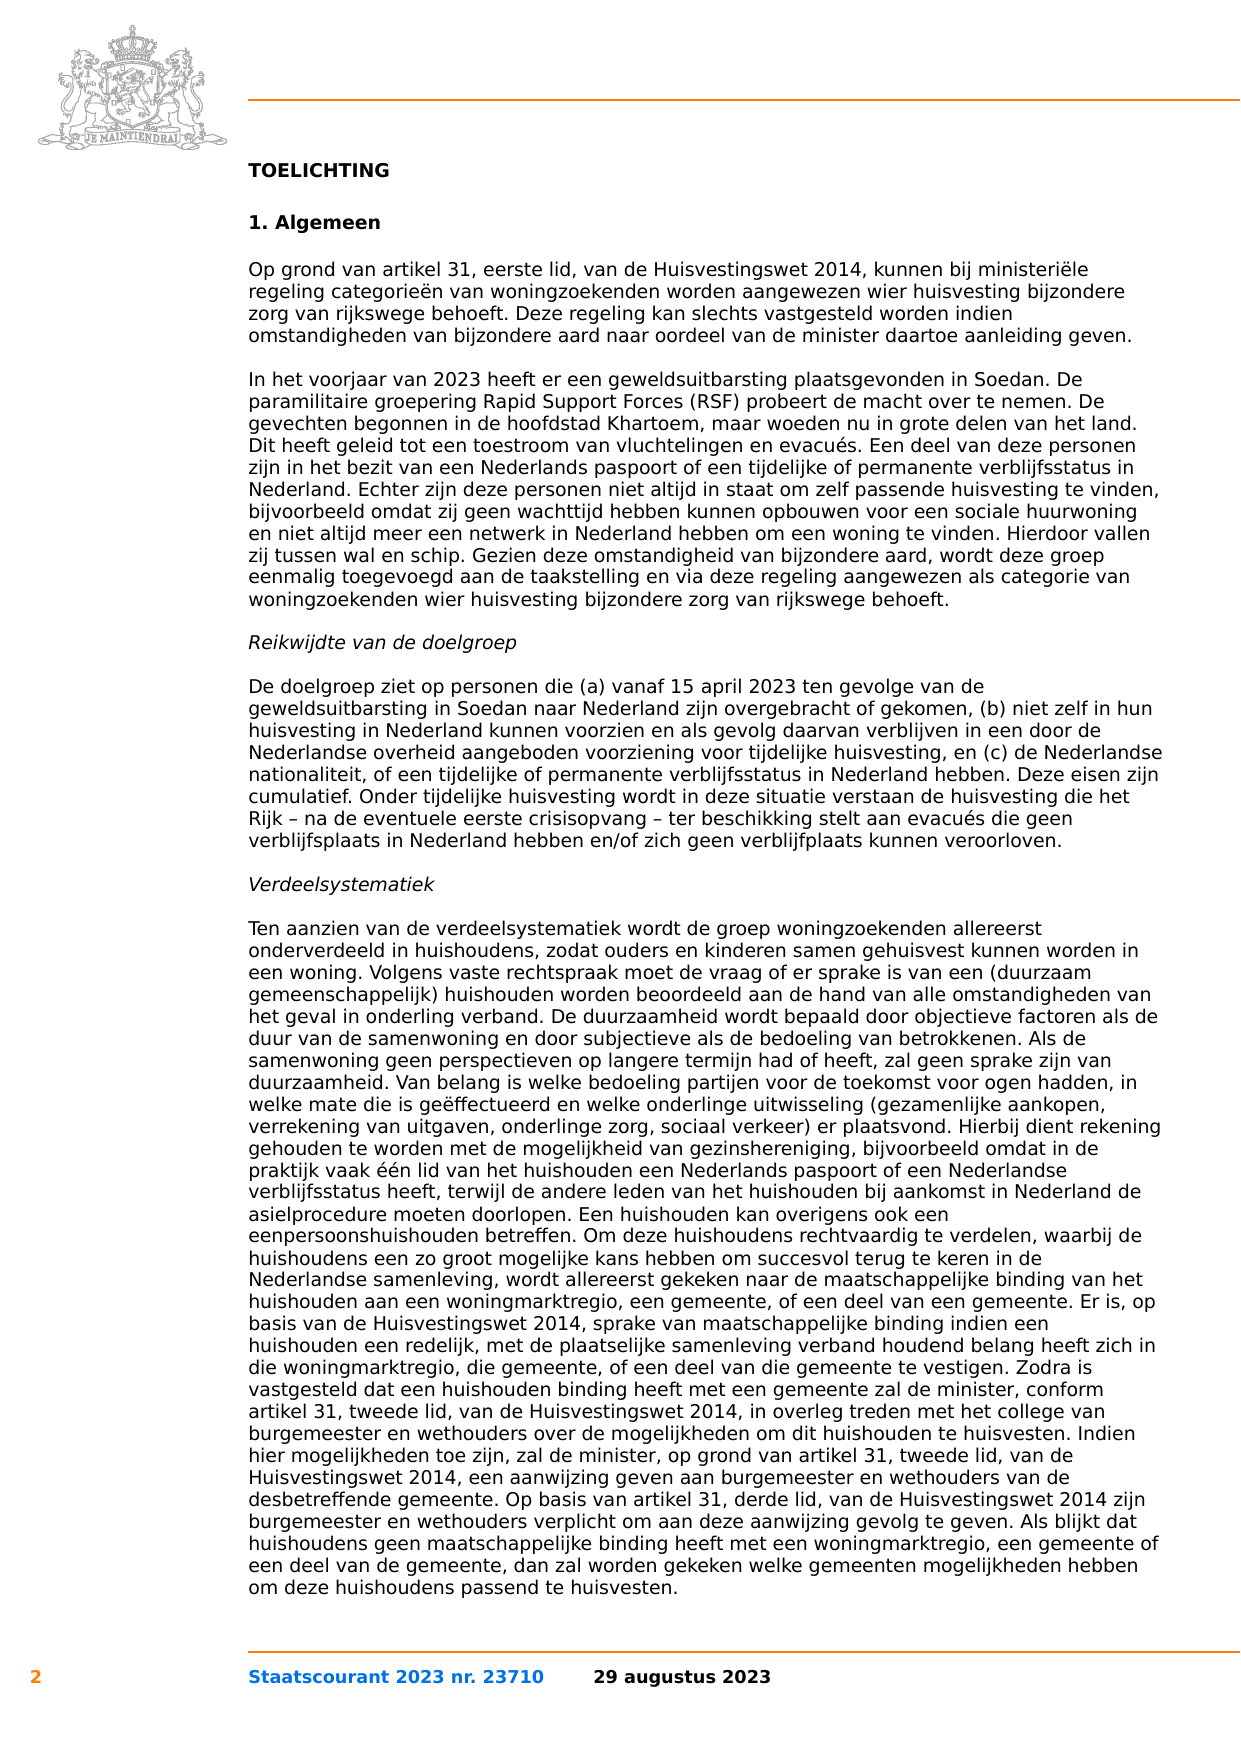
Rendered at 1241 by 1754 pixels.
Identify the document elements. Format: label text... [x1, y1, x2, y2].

picture [38, 25, 227, 150]
subtitle Reikwijdte van de doelgroep [248, 632, 1163, 654]
text Op grond van artikel 31, eerste lid, van de Huisvestingswet 2014, kunnen bij ministeriële regeling categorieën van woningzoekenden worden aangewezen wier huisvesting bijzondere zorg van rijkswege behoeft. Deze regeling kan slechts vastgesteld worden indien omstandigheden van bijzondere aard naar oordeel van de minister daartoe aanleiding geven. [248, 259, 1163, 347]
text Ten aanzien van de verdeelsystematiek wordt de groep woningzoekenden allereerst onderverdeeld in huishoudens, zodat ouders en kinderen samen gehuisvest kunnen worden in een woning. Volgens vaste rechtspraak moet de vraag of er sprake is van een (duurzaam gemeenschappelijk) huishouden worden beoordeeld aan de hand van alle omstandigheden van het geval in onderling verband. De duurzaamheid wordt bepaald door objectieve factoren als de duur van de samenwoning en door subjectieve als de bedoeling van betrokkenen. Als de samenwoning geen perspectieven op langere termijn had of heeft, zal geen sprake zijn van duurzaamheid. Van belang is welke bedoeling partijen voor de toekomst voor ogen hadden, in welke mate die is geëffectueerd en welke onderlinge uitwisseling (gezamenlijke aankopen, verrekening van uitgaven, onderlinge zorg, sociaal verkeer) er plaatsvond. Hierbij dient rekening gehouden te worden met de mogelijkheid van gezinshereniging, bijvoorbeeld omdat in de praktijk vaak één lid van het huishouden een Nederlands paspoort of een Nederlandse verblijfsstatus heeft, terwijl de andere leden van het huishouden bij aankomst in Nederland de asielprocedure moeten doorlopen. Een huishouden kan overigens ook een eenpersoonshuishouden betreffen. Om deze huishoudens rechtvaardig te verdelen, waarbij de huishoudens een zo groot mogelijke kans hebben om succesvol terug te keren in de Nederlandse samenleving, wordt allereerst gekeken naar de maatschappelijke binding van het huishouden aan een woningmarktregio, een gemeente, of een deel van een gemeente. Er is, op basis van de Huisvestingswet 2014, sprake van maatschappelijke binding indien een huishouden een redelijk, met de plaatselijke samenleving verband houdend belang heeft zich in die woningmarktregio, die gemeente, of een deel van die gemeente te vestigen. Zodra is vastgesteld dat een huishouden binding heeft met een gemeente zal de minister, conform artikel 31, tweede lid, van de Huisvestingswet 2014, in overleg treden met het college van burgemeester en wethouders over de mogelijkheden om dit huishouden te huisvesten. Indien hier mogelijkheden toe zijn, zal de minister, op grond van artikel 31, tweede lid, van de Huisvestingswet 2014, een aanwijzing geven aan burgemeester en wethouders van de desbetreffende gemeente. Op basis van artikel 31, derde lid, van de Huisvestingswet 2014 zijn burgemeester en wethouders verplicht om aan deze aanwijzing gevolg te geven. Als blijkt dat huishoudens geen maatschappelijke binding heeft met een woningmarktregio, een gemeente of een deel van de gemeente, dan zal worden gekeken welke gemeenten mogelijkheden hebben om deze huishoudens passend te huisvesten. [248, 918, 1163, 1599]
text De doelgroep ziet op personen die (a) vanaf 15 april 2023 ten gevolge van de geweldsuitbarsting in Soedan naar Nederland zijn overgebracht of gekomen, (b) niet zelf in hun huisvesting in Nederland kunnen voorzien en als gevolg daarvan verblijven in een door de Nederlandse overheid aangeboden voorziening voor tijdelijke huisvesting, en (c) de Nederlandse nationaliteit, of een tijdelijke of permanente verblijfsstatus in Nederland hebben. Deze eisen zijn cumulatief. Onder tijdelijke huisvesting wordt in deze situatie verstaan de huisvesting die het Rijk – na de eventuele eerste crisisopvang – ter beschikking stelt aan evacués die geen verblijfsplaats in Nederland hebben en/of zich geen verblijfplaats kunnen veroorloven. [248, 676, 1163, 852]
subtitle Verdeelsystematiek [248, 874, 1163, 896]
subtitle 1. Algemeen [248, 212, 1163, 234]
text In het voorjaar van 2023 heeft er een geweldsuitbarsting plaatsgevonden in Soedan. De paramilitaire groepering Rapid Support Forces (RSF) probeert de macht over te nemen. De gevechten begonnen in de hoofdstad Khartoem, maar woeden nu in grote delen van het land. Dit heeft geleid tot een toestroom van vluchtelingen en evacués. Een deel van deze personen zijn in het bezit van een Nederlands paspoort of een tijdelijke of permanente verblijfsstatus in Nederland. Echter zijn deze personen niet altijd in staat om zelf passende huisvesting te vinden, bijvoorbeeld omdat zij geen wachttijd hebben kunnen opbouwen voor een sociale huurwoning en niet altijd meer een netwerk in Nederland hebben om een woning te vinden. Hierdoor vallen zij tussen wal en schip. Gezien deze omstandigheid van bijzondere aard, wordt deze groep eenmalig toegevoegd aan de taakstelling en via deze regeling aangewezen als categorie van woningzoekenden wier huisvesting bijzondere zorg van rijkswege behoeft. [248, 369, 1163, 610]
subtitle TOELICHTING [248, 160, 1163, 182]
